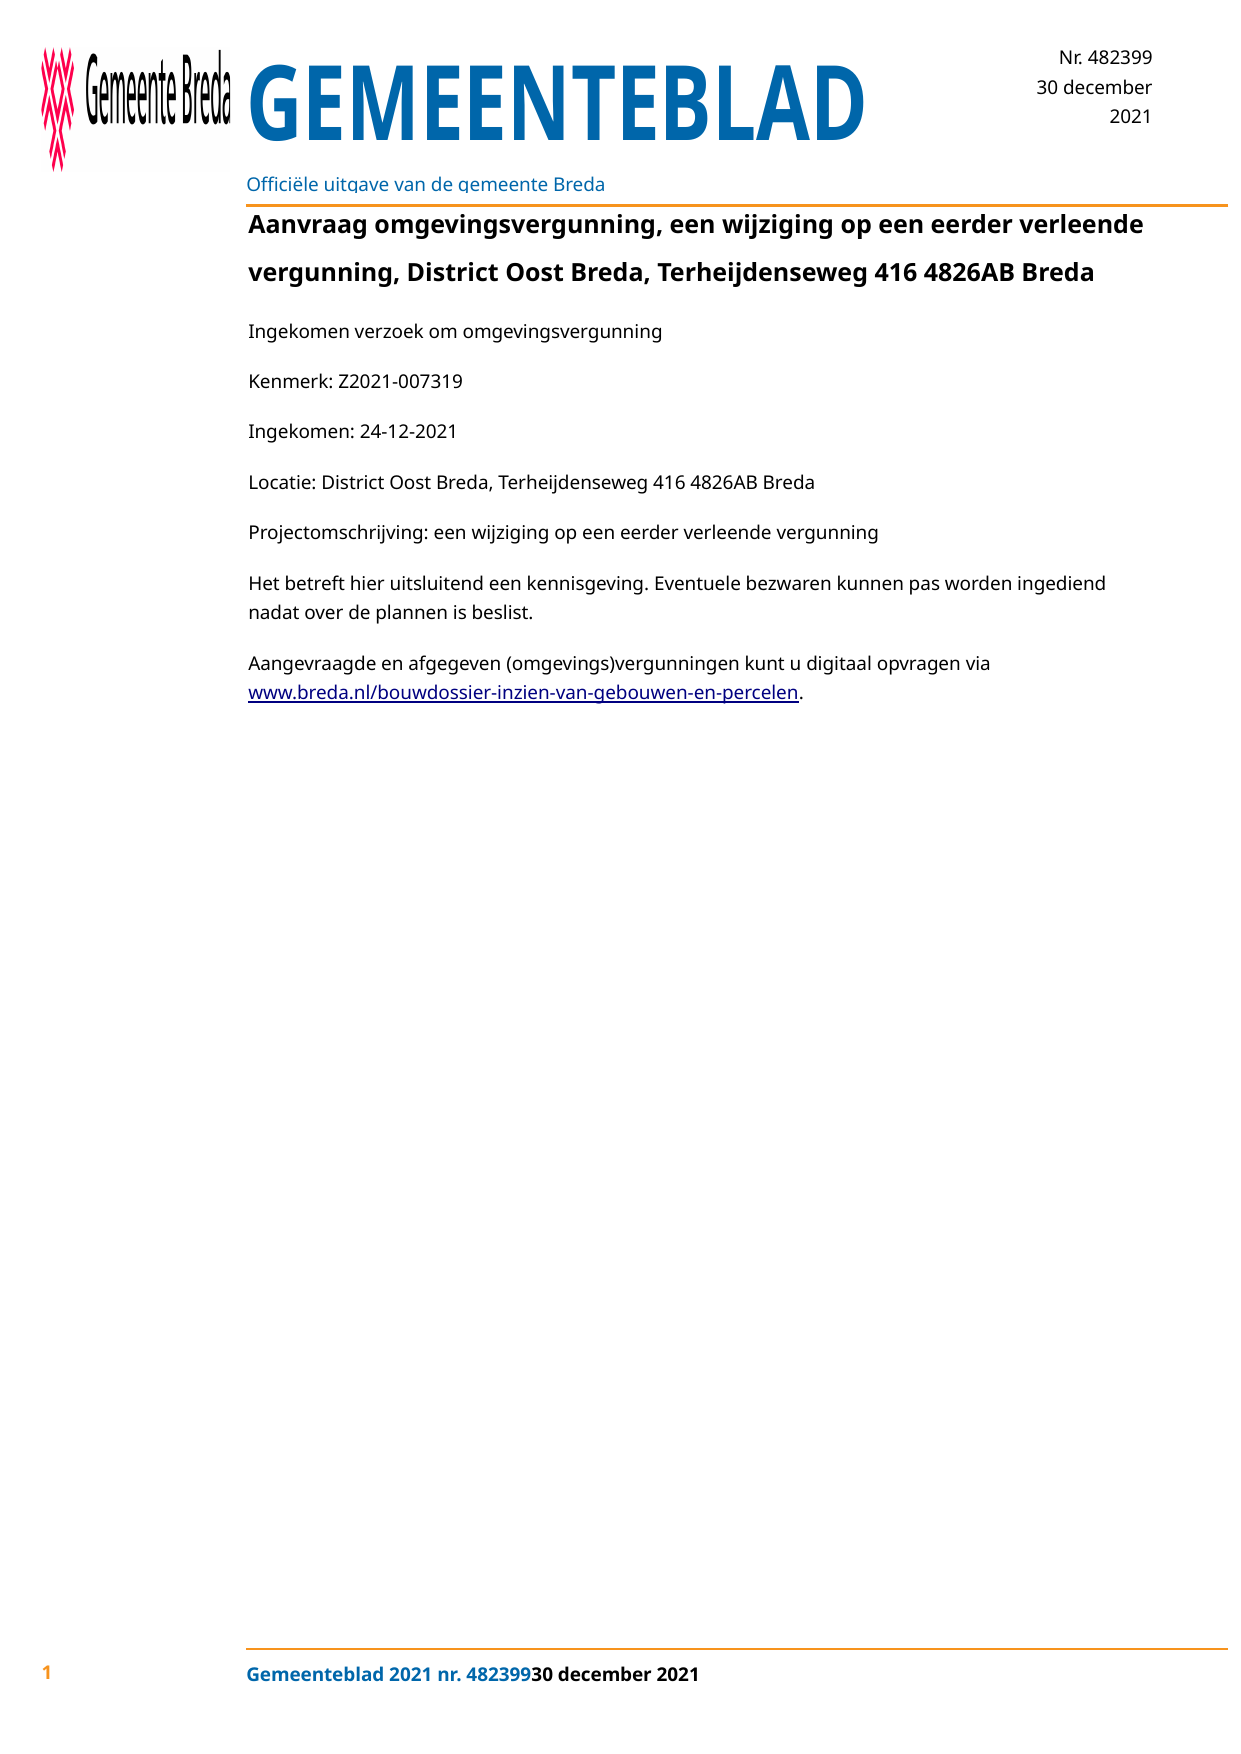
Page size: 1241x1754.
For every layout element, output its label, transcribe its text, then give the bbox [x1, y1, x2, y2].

text Ingekomen verzoek om omgevingsvergunning [248, 318, 1152, 344]
picture [41, 47, 231, 172]
text Kenmerk: Z2021-007319 [248, 368, 1152, 394]
text Ingekomen: 24-12-2021 [248, 419, 1152, 444]
text Aanvraag omgevingsvergunning, een wijziging op een eerder verleende vergunning, District Oost Breda, Terheijdenseweg 416 4826AB Breda [248, 207, 1152, 288]
text Aangevraagde en afgegeven (omgevings)vergunningen kunt u digitaal opvragen via www.breda.nl/bouwdossier-inzien-van-gebouwen-en-percelen. [248, 650, 1152, 705]
text Projectomschrijving: een wijziging op een eerder verleende vergunning [248, 519, 1152, 545]
text Het betreft hier uitsluitend een kennisgeving. Eventuele bezwaren kunnen pas worden ingediend nadat over de plannen is beslist. [248, 570, 1152, 625]
text Locatie: District Oost Breda, Terheijdenseweg 416 4826AB Breda [248, 469, 1152, 495]
